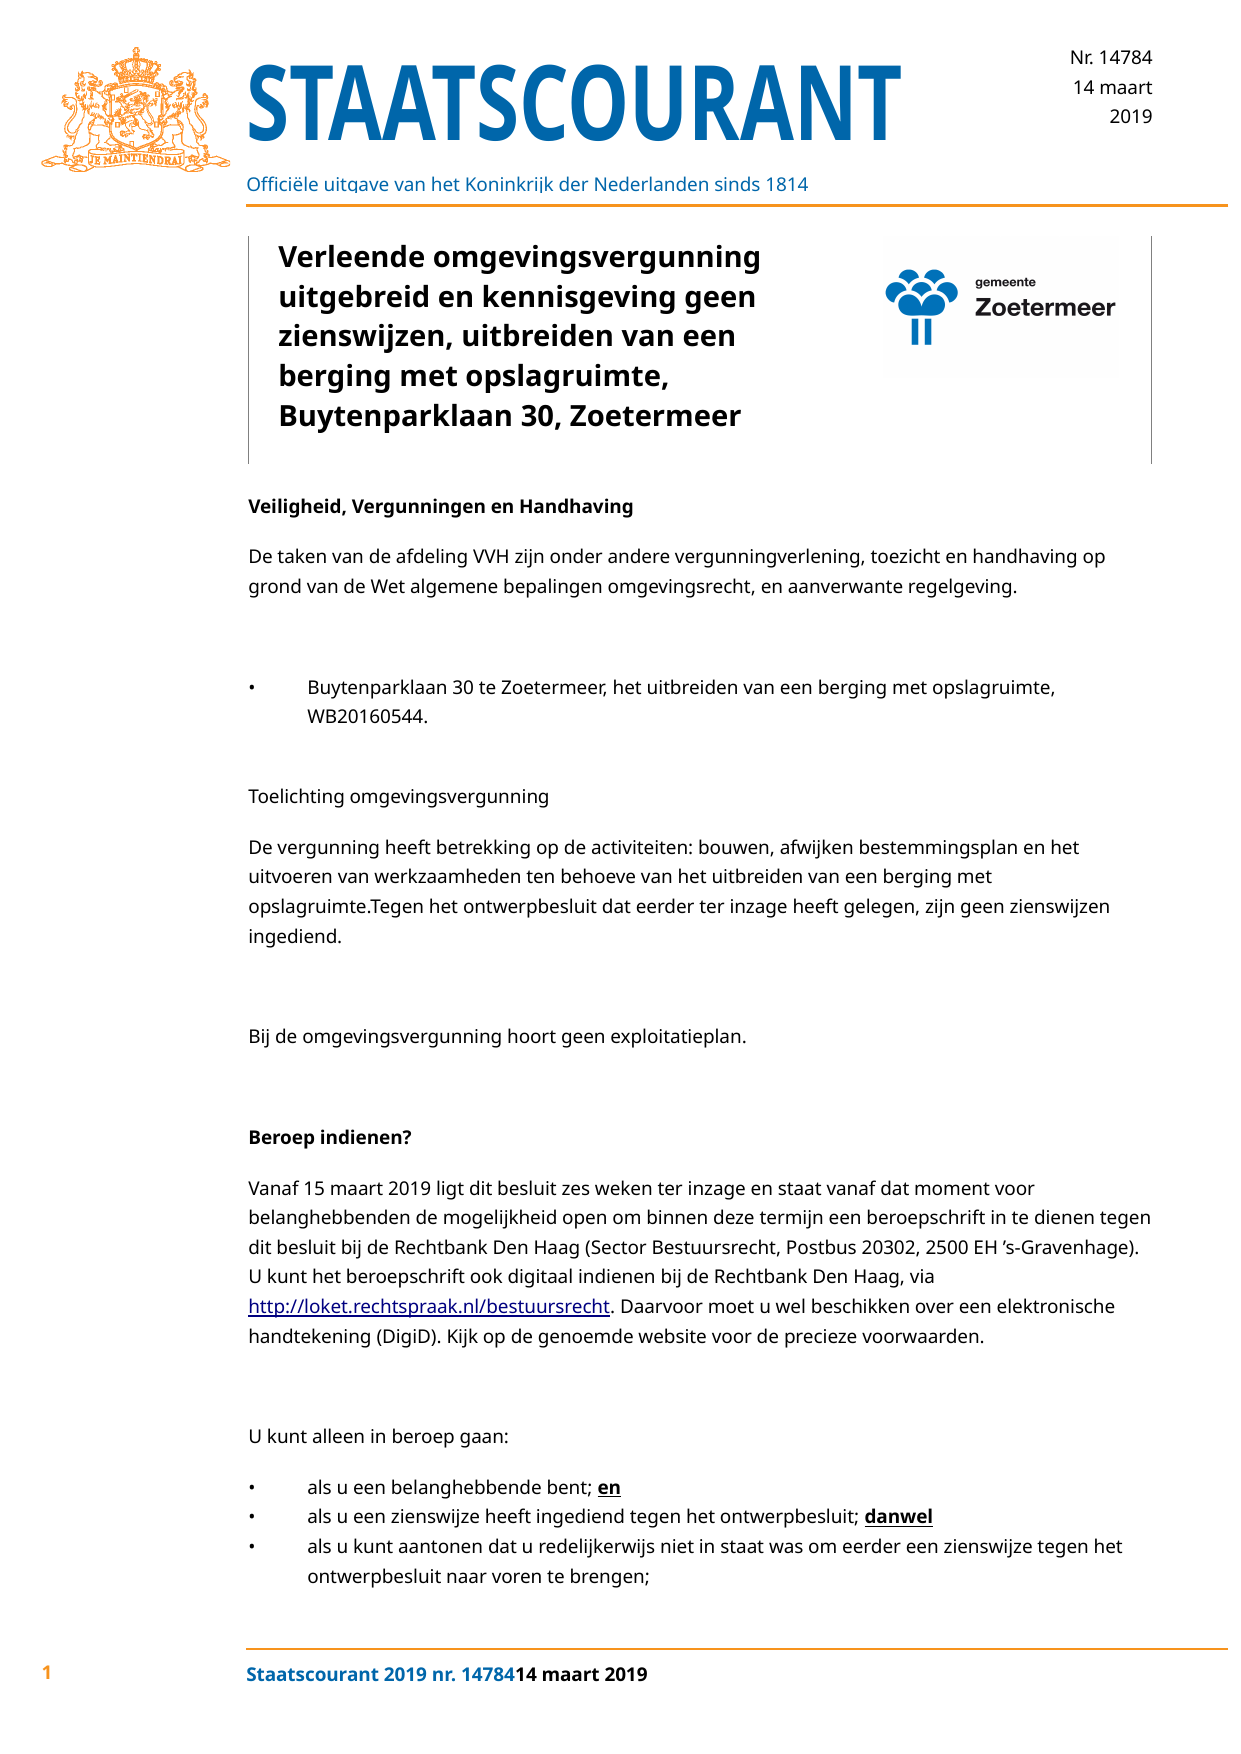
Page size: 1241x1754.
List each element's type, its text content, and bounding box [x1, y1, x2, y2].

text U kunt alleen in beroep gaan: [248, 1424, 1152, 1449]
text Veiligheid, Vergunningen en Handhaving [248, 493, 1152, 519]
text De taken van de afdeling VVH zijn onder andere vergunningverlening, toezicht en handhaving op grond van de Wet algemene bepalingen omgevingsrecht, en aanverwante regelgeving. [248, 544, 1152, 599]
text Vanaf 15 maart 2019 ligt dit besluit zes weken ter inzage en staat vanaf dat moment voor belanghebbenden de mogelijkheid open om binnen deze termijn een beroepschrift in te dienen tegen dit besluit bij de Rechtbank Den Haag (Sector Bestuursrecht, Postbus 20302, 2500 EH ’s-Gravenhage). U kunt het beroepschrift ook digitaal indienen bij de Rechtbank Den Haag, via http://loket.rechtspraak.nl/bestuursrecht. Daarvoor moet u wel beschikken over een elektronische handtekening (DigiD). Kijk op de genoemde website voor de precieze voorwaarden. [248, 1175, 1152, 1349]
text Toelichting omgevingsvergunning [248, 784, 1152, 809]
list als u een belanghebbende bent; en [248, 1474, 1152, 1500]
text De vergunning heeft betrekking op de activiteiten: bouwen, afwijken bestemmingsplan en het uitvoeren van werkzaamheden ten behoeve van het uitbreiden van een berging met opslagruimte.Tegen het ontwerpbesluit dat eerder ter inzage heeft gelegen, zijn geen zienswijzen ingediend. [248, 834, 1152, 949]
list als u kunt aantonen dat u redelijkerwijs niet in staat was om eerder een zienswijze tegen het ontwerpbesluit naar voren te brengen; [248, 1533, 1152, 1589]
table_header [850, 236, 1151, 464]
list Buytenparklaan 30 te Zoetermeer, het uitbreiden van een berging met opslagruimte, WB20160544. [248, 674, 1152, 729]
picture [882, 236, 1119, 378]
text Beroep indienen? [248, 1124, 1152, 1150]
picture [41, 47, 231, 172]
table_header Verleende omgevingsvergunning uitgebreid en kennisgeving geen zienswijzen, uitbreiden van een berging met opslagruimte, Buytenparklaan 30, Zoetermeer [249, 236, 850, 464]
text Bij de omgevingsvergunning hoort geen exploitatieplan. [248, 1024, 1152, 1049]
list als u een zienswijze heeft ingediend tegen het ontwerpbesluit; danwel [248, 1504, 1152, 1529]
